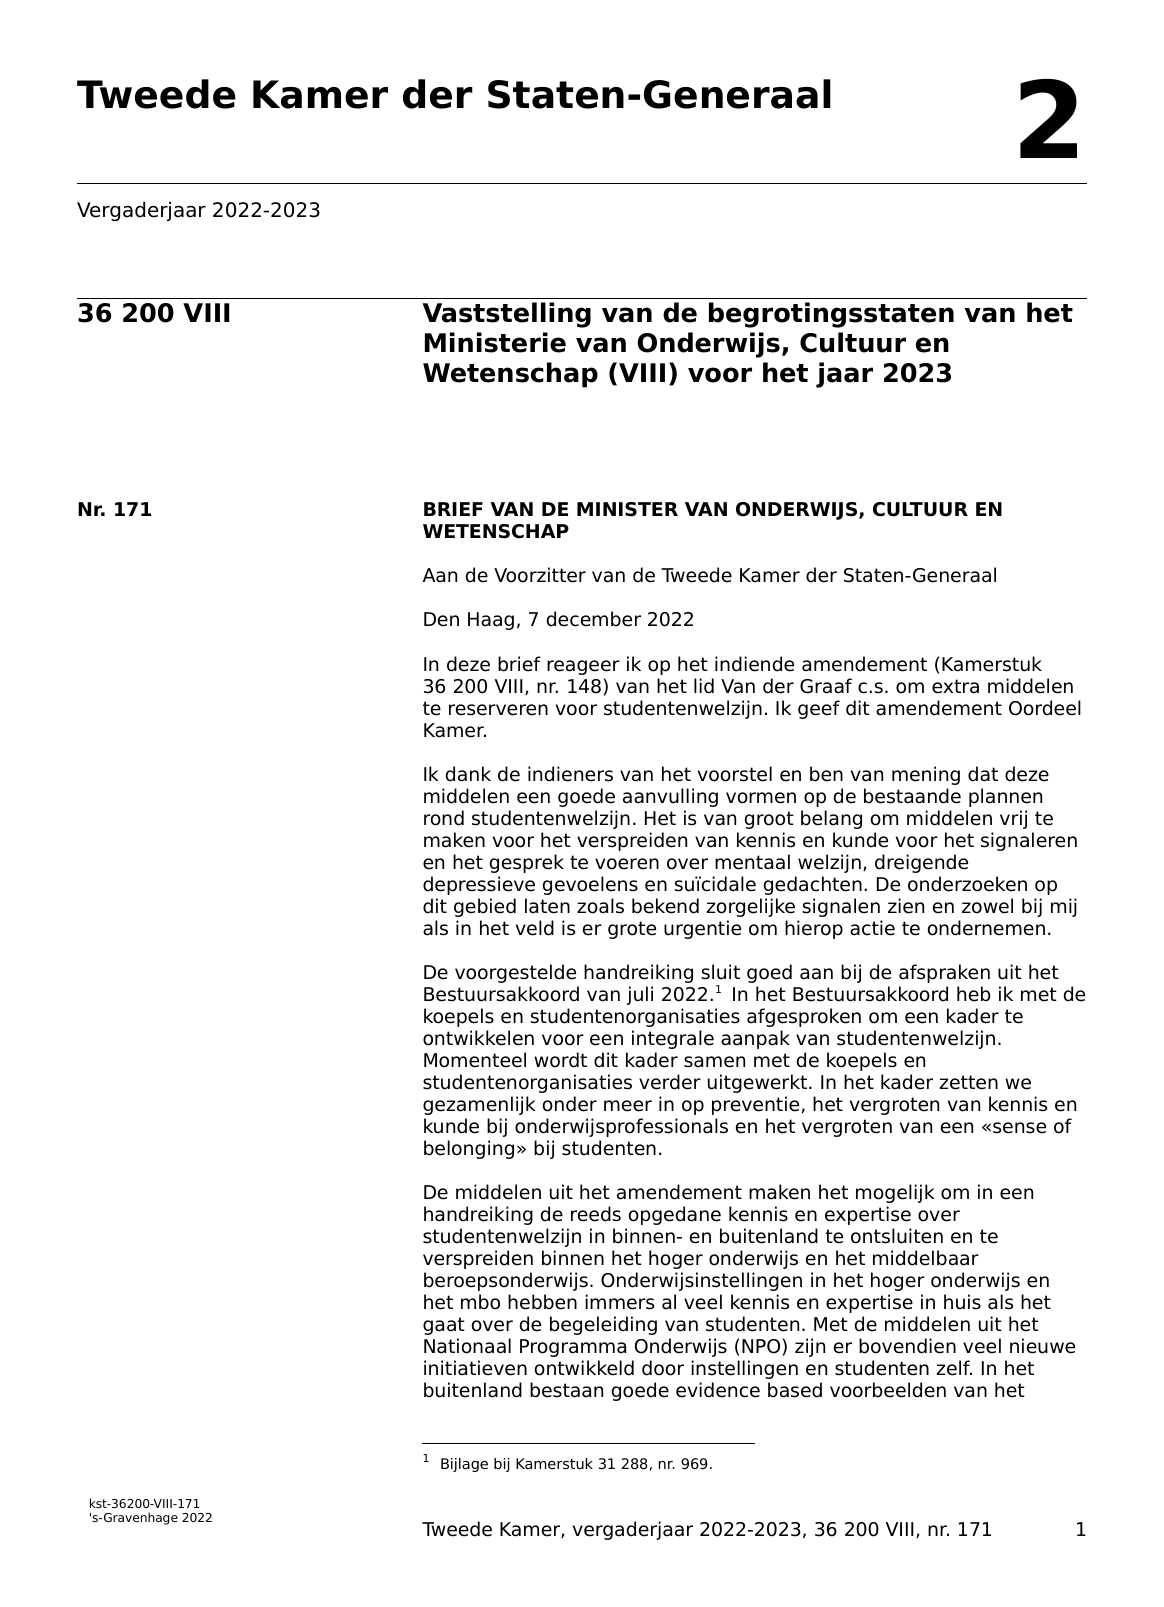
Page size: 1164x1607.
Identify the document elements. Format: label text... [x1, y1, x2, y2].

table_header Tweede Kamer der Staten-Generaal [77, 59, 886, 183]
text Aan de Voorzitter van de Tweede Kamer der Staten-Generaal [422, 565, 1087, 587]
table_cell Vergaderjaar 2022-2023 [77, 184, 1087, 298]
subtitle Nr. 171 BRIEF VAN DE MINISTER VAN ONDERWIJS, CULTUUR EN WETENSCHAP [77, 499, 1087, 543]
subtitle 36 200 VIII Vaststelling van de begrotingsstaten van het Ministerie van Onderwijs, Cultuur en Wetenschap (VIII) voor het jaar 2023 [77, 299, 1087, 388]
text In deze brief reageer ik op het indiende amendement (Kamerstuk 36 200 VIII, nr. 148) van het lid Van der Graaf c.s. om extra middelen te reserveren voor studentenwelzijn. Ik geef dit amendement Oordeel Kamer. [422, 653, 1087, 741]
text De middelen uit het amendement maken het mogelijk om in een handreiking de reeds opgedane kennis en expertise over studentenwelzijn in binnen- en buitenland te ontsluiten en te verspreiden binnen het hoger onderwijs en het middelbaar beroepsonderwijs. Onderwijsinstellingen in het hoger onderwijs en het mbo hebben immers al veel kennis en expertise in huis als het gaat over de begeleiding van studenten. Met de middelen uit het Nationaal Programma Onderwijs (NPO) zijn er bovendien veel nieuwe initiatieven ontwikkeld door instellingen en studenten zelf. In het buitenland bestaan goede evidence based voorbeelden van het [422, 1182, 1087, 1401]
table_header 2 [886, 59, 1087, 183]
text Ik dank de indieners van het voorstel en ben van mening dat deze middelen een goede aanvulling vormen op de bestaande plannen rond studentenwelzijn. Het is van groot belang om middelen vrij te maken voor het verspreiden van kennis en kunde voor het signaleren en het gesprek te voeren over mentaal welzijn, dreigende depressieve gevoelens en suïcidale gedachten. De onderzoeken op dit gebied laten zoals bekend zorgelijke signalen zien en zowel bij mij als in het veld is er grote urgentie om hierop actie te ondernemen. [422, 764, 1087, 939]
text 's-Gravenhage 2022 [88, 1511, 323, 1525]
text kst-36200-VIII-171 [88, 1497, 323, 1511]
text Bijlage bij Kamerstuk 31 288, nr. 969. [422, 1452, 1087, 1474]
text De voorgestelde handreiking sluit goed aan bij de afspraken uit het Bestuursakkoord van juli 2022. In het Bestuursakkoord heb ik met de koepels en studentenorganisaties afgesproken om een kader te ontwikkelen voor een integrale aanpak van studentenwelzijn. Momenteel wordt dit kader samen met de koepels en studentenorganisaties verder uitgewerkt. In het kader zetten we gezamenlijk onder meer in op preventie, het vergroten van kennis en kunde bij onderwijsprofessionals en het vergroten van een «sense of belonging» bij studenten. [422, 962, 1087, 1159]
text Den Haag, 7 december 2022 [422, 609, 1087, 631]
